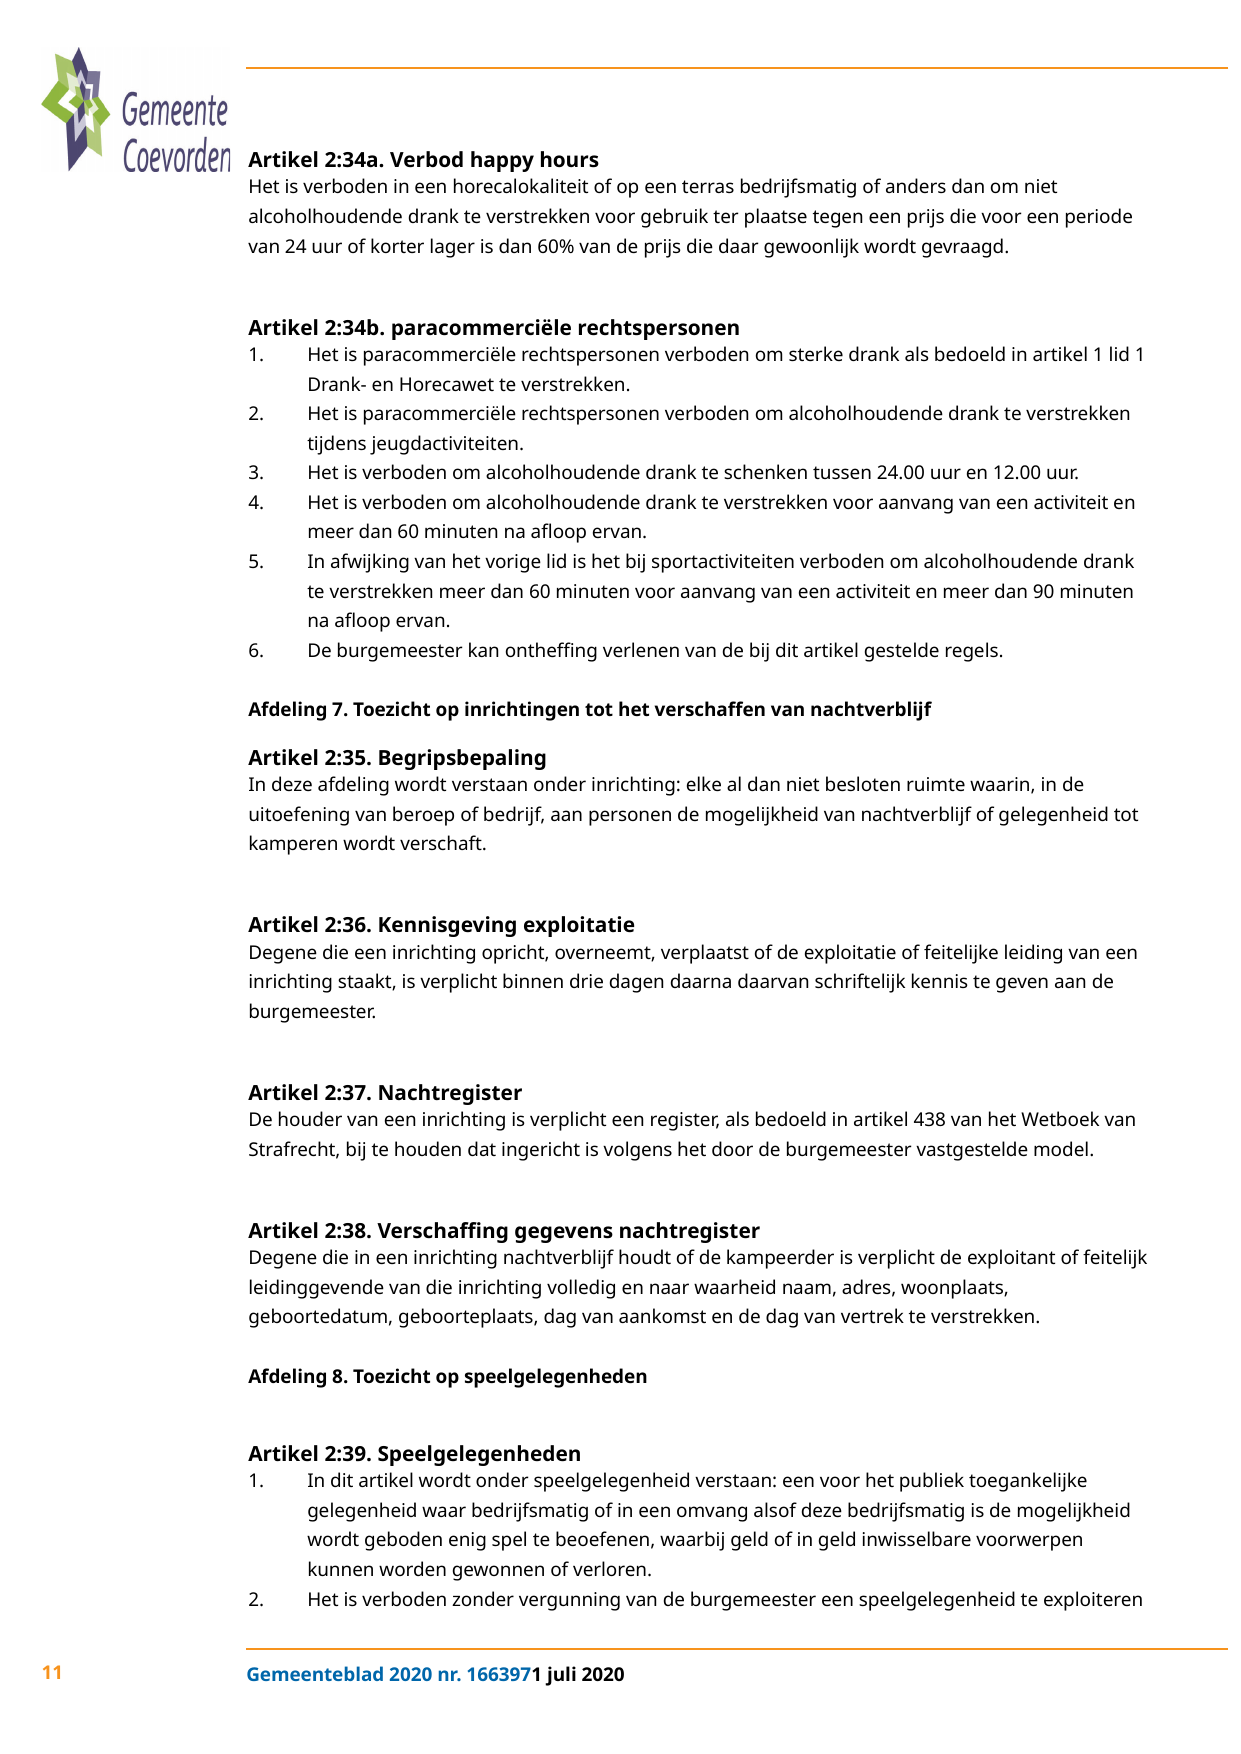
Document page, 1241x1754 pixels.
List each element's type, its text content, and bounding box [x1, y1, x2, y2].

list Het is verboden om alcoholhoudende drank te schenken tussen 24.00 uur en 12.00 uur. [248, 459, 1152, 485]
text Artikel 2:39. Speelgelegenheden [248, 1439, 1152, 1467]
text Afdeling 8. Toezicht op speelgelegenheden [248, 1363, 1152, 1388]
text Afdeling 7. Toezicht op inrichtingen tot het verschaffen van nachtverblijf [248, 696, 1152, 722]
text In deze afdeling wordt verstaan onder inrichting: elke al dan niet besloten ruimte waarin, in de uitoefening van beroep of bedrijf, aan personen de mogelijkheid van nachtverblijf of gelegenheid tot kamperen wordt verschaft. [248, 771, 1152, 856]
text Artikel 2:35. Begripsbepaling [248, 743, 1152, 771]
text Artikel 2:34a. Verbod happy hours [248, 145, 1152, 174]
text Artikel 2:38. Verschaffing gegevens nachtregister [248, 1216, 1152, 1244]
text De houder van een inrichting is verplicht een register, als bedoeld in artikel 438 van het Wetboek van Strafrecht, bij te houden dat ingericht is volgens het door de burgemeester vastgestelde model. [248, 1106, 1152, 1162]
picture [41, 47, 231, 172]
list Het is paracommerciële rechtspersonen verboden om sterke drank als bedoeld in artikel 1 lid 1 Drank- en Horecawet te verstrekken. [248, 341, 1152, 397]
list Het is verboden zonder vergunning van de burgemeester een speelgelegenheid te exploiteren [248, 1586, 1152, 1611]
list In afwijking van het vorige lid is het bij sportactiviteiten verboden om alcoholhoudende drank te verstrekken meer dan 60 minuten voor aanvang van een activiteit en meer dan 90 minuten na afloop ervan. [248, 548, 1152, 633]
text Het is verboden in een horecalokaliteit of op een terras bedrijfsmatig of anders dan om niet alcoholhoudende drank te verstrekken voor gebruik ter plaatse tegen een prijs die voor een periode van 24 uur of korter lager is dan 60% van de prijs die daar gewoonlijk wordt gevraagd. [248, 174, 1152, 258]
list De burgemeester kan ontheffing verlenen van de bij dit artikel gestelde regels. [248, 637, 1152, 663]
list Het is verboden om alcoholhoudende drank te verstrekken voor aanvang van een activiteit en meer dan 60 minuten na afloop ervan. [248, 489, 1152, 544]
list Het is paracommerciële rechtspersonen verboden om alcoholhoudende drank te verstrekken tijdens jeugdactiviteiten. [248, 400, 1152, 456]
text Artikel 2:37. Nachtregister [248, 1078, 1152, 1106]
list In dit artikel wordt onder speelgelegenheid verstaan: een voor het publiek toegankelijke gelegenheid waar bedrijfsmatig of in een omvang alsof deze bedrijfsmatig is de mogelijkheid wordt geboden enig spel te beoefenen, waarbij geld of in geld inwisselbare voorwerpen kunnen worden gewonnen of verloren. [248, 1467, 1152, 1582]
text Degene die in een inrichting nachtverblijf houdt of de kampeerder is verplicht de exploitant of feitelijk leidinggevende van die inrichting volledig en naar waarheid naam, adres, woonplaats, geboortedatum, geboorteplaats, dag van aankomst en de dag van vertrek te verstrekken. [248, 1244, 1152, 1329]
text Artikel 2:36. Kennisgeving exploitatie [248, 910, 1152, 939]
text Artikel 2:34b. paracommerciële rechtspersonen [248, 313, 1152, 341]
text Degene die een inrichting opricht, overneemt, verplaatst of de exploitatie of feitelijke leiding van een inrichting staakt, is verplicht binnen drie dagen daarna daarvan schriftelijk kennis te geven aan de burgemeester. [248, 939, 1152, 1024]
